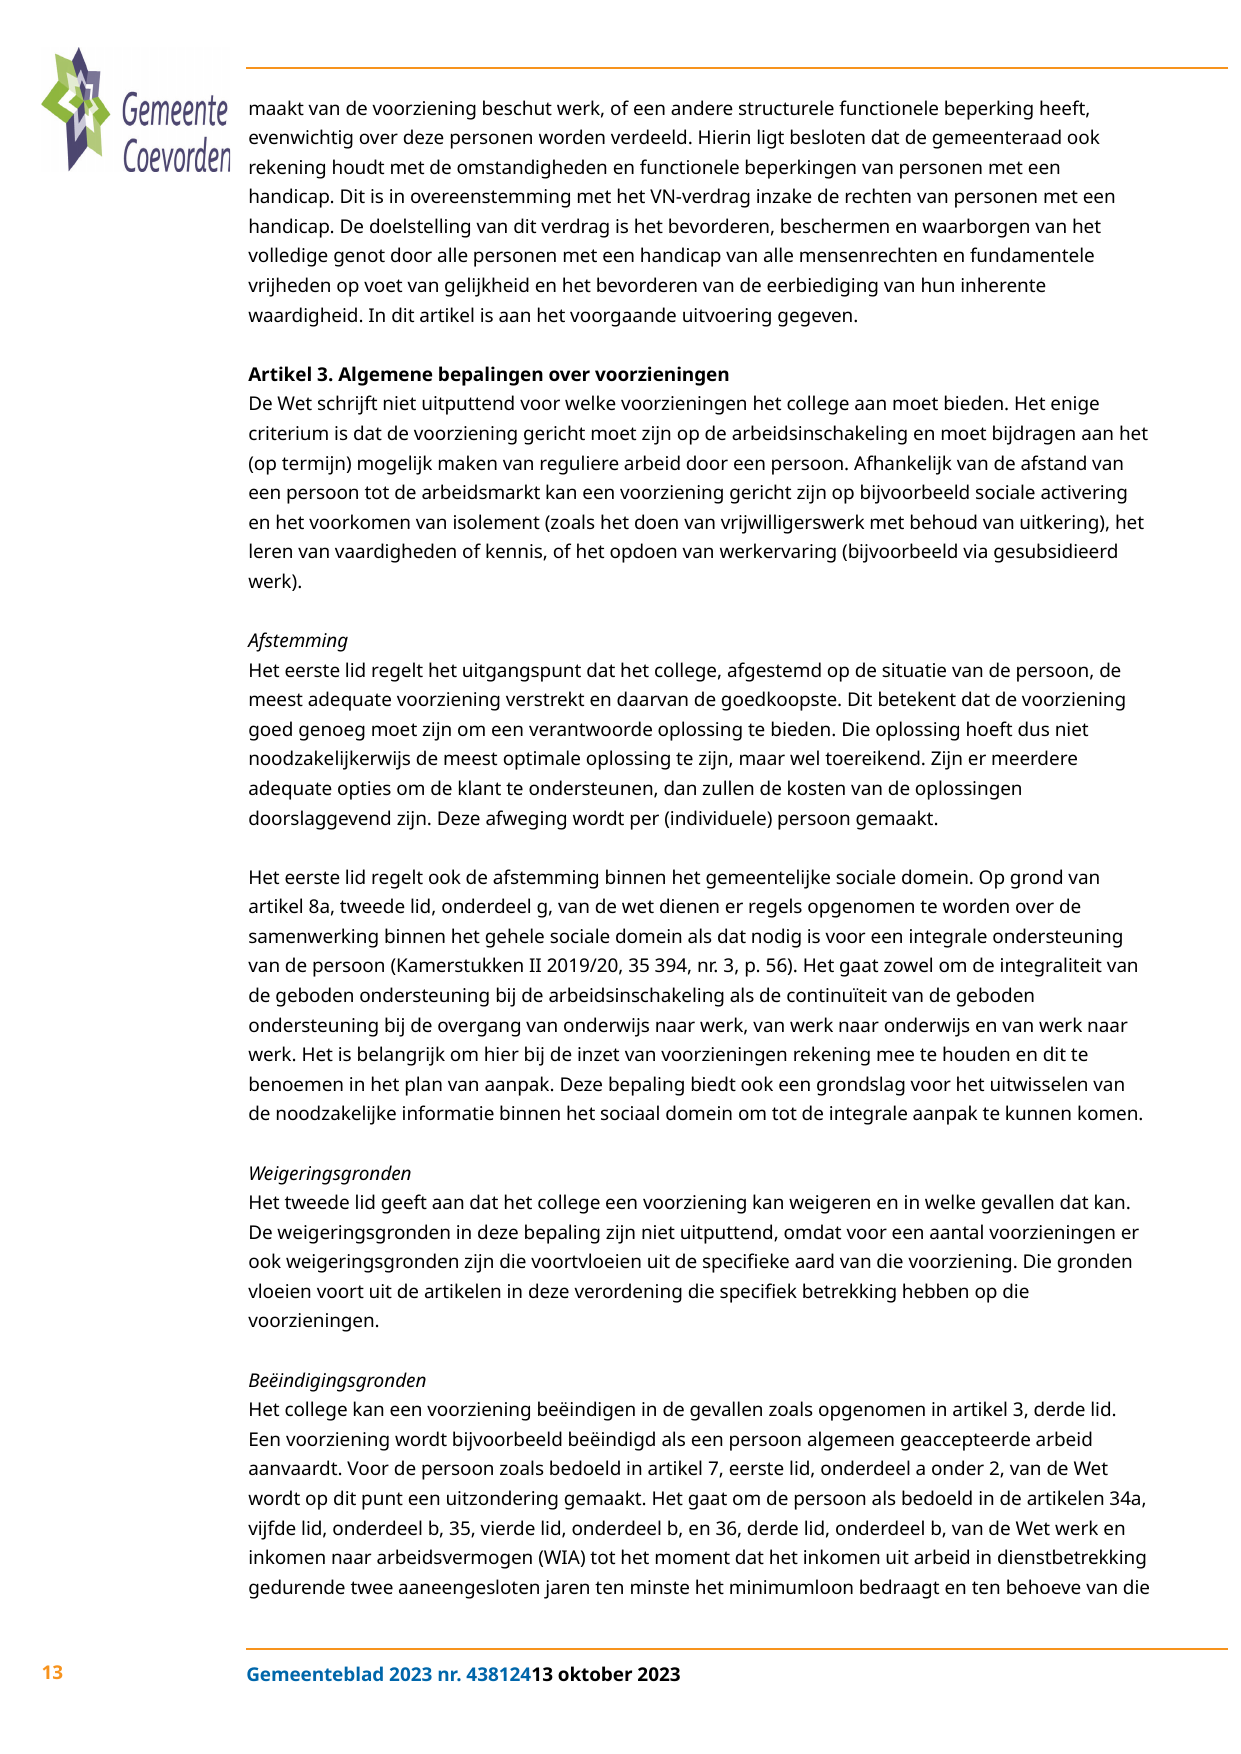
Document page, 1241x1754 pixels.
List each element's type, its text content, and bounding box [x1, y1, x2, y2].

picture [41, 47, 231, 172]
text maakt van de voorziening beschut werk, of een andere structurele functionele beperking heeft, evenwichtig over deze personen worden verdeeld. Hierin ligt besloten dat de gemeenteraad ook rekening houdt met de omstandigheden en functionele beperkingen van personen met een handicap. Dit is in overeenstemming met het VN-verdrag inzake de rechten van personen met een handicap. De doelstelling van dit verdrag is het bevorderen, beschermen en waarborgen van het volledige genot door alle personen met een handicap van alle mensenrechten en fundamentele vrijheden op voet van gelijkheid en het bevorderen van de eerbiediging van hun inherente waardigheid. In dit artikel is aan het voorgaande uitvoering gegeven. [248, 95, 1152, 328]
text De Wet schrijft niet uitputtend voor welke voorzieningen het college aan moet bieden. Het enige criterium is dat de voorziening gericht moet zijn op de arbeidsinschakeling en moet bijdragen aan het (op termijn) mogelijk maken van reguliere arbeid door een persoon. Afhankelijk van de afstand van een persoon tot de arbeidsmarkt kan een voorziening gericht zijn op bijvoorbeeld sociale activering en het voorkomen van isolement (zoals het doen van vrijwilligerswerk met behoud van uitkering), het leren van vaardigheden of kennis, of het opdoen van werkervaring (bijvoorbeeld via gesubsidieerd werk). [248, 391, 1152, 594]
text Het tweede lid geeft aan dat het college een voorziening kan weigeren en in welke gevallen dat kan. De weigeringsgronden in deze bepaling zijn niet uitputtend, omdat voor een aantal voorzieningen er ook weigeringsgronden zijn die voortvloeien uit de specifieke aard van die voorziening. Die gronden vloeien voort uit de artikelen in deze verordening die specifiek betrekking hebben op die voorzieningen. [248, 1189, 1152, 1333]
text Beëindigingsgronden [248, 1367, 1152, 1393]
text Het college kan een voorziening beëindigen in de gevallen zoals opgenomen in artikel 3, derde lid. Een voorziening wordt bijvoorbeeld beëindigd als een persoon algemeen geaccepteerde arbeid aanvaardt. Voor de persoon zoals bedoeld in artikel 7, eerste lid, onderdeel a onder 2, van de Wet wordt op dit punt een uitzondering gemaakt. Het gaat om de persoon als bedoeld in de artikelen 34a, vijfde lid, onderdeel b, 35, vierde lid, onderdeel b, en 36, derde lid, onderdeel b, van de Wet werk en inkomen naar arbeidsvermogen (WIA) tot het moment dat het inkomen uit arbeid in dienstbetrekking gedurende twee aaneengesloten jaren ten minste het minimumloon bedraagt en ten behoeve van die [248, 1396, 1152, 1600]
text Het eerste lid regelt het uitgangspunt dat het college, afgestemd op de situatie van de persoon, de meest adequate voorziening verstrekt en daarvan de goedkoopste. Dit betekent dat de voorziening goed genoeg moet zijn om een verantwoorde oplossing te bieden. Die oplossing hoeft dus niet noodzakelijkerwijs de meest optimale oplossing te zijn, maar wel toereikend. Zijn er meerdere adequate opties om de klant te ondersteunen, dan zullen de kosten van de oplossingen doorslaggevend zijn. Deze afweging wordt per (individuele) persoon gemaakt. [248, 657, 1152, 831]
text Artikel 3. Algemene bepalingen over voorzieningen [248, 361, 1152, 387]
text Weigeringsgronden [248, 1160, 1152, 1186]
text Afstemming [248, 627, 1152, 653]
text Het eerste lid regelt ook de afstemming binnen het gemeentelijke sociale domein. Op grond van artikel 8a, tweede lid, onderdeel g, van de wet dienen er regels opgenomen te worden over de samenwerking binnen het gehele sociale domein als dat nodig is voor een integrale ondersteuning van de persoon (Kamerstukken II 2019/20, 35 394, nr. 3, p. 56). Het gaat zowel om de integraliteit van de geboden ondersteuning bij de arbeidsinschakeling als de continuïteit van de geboden ondersteuning bij de overgang van onderwijs naar werk, van werk naar onderwijs en van werk naar werk. Het is belangrijk om hier bij de inzet van voorzieningen rekening mee te houden en dit te benoemen in het plan van aanpak. Deze bepaling biedt ook een grondslag voor het uitwisselen van de noodzakelijke informatie binnen het sociaal domein om tot de integrale aanpak te kunnen komen. [248, 864, 1152, 1126]
